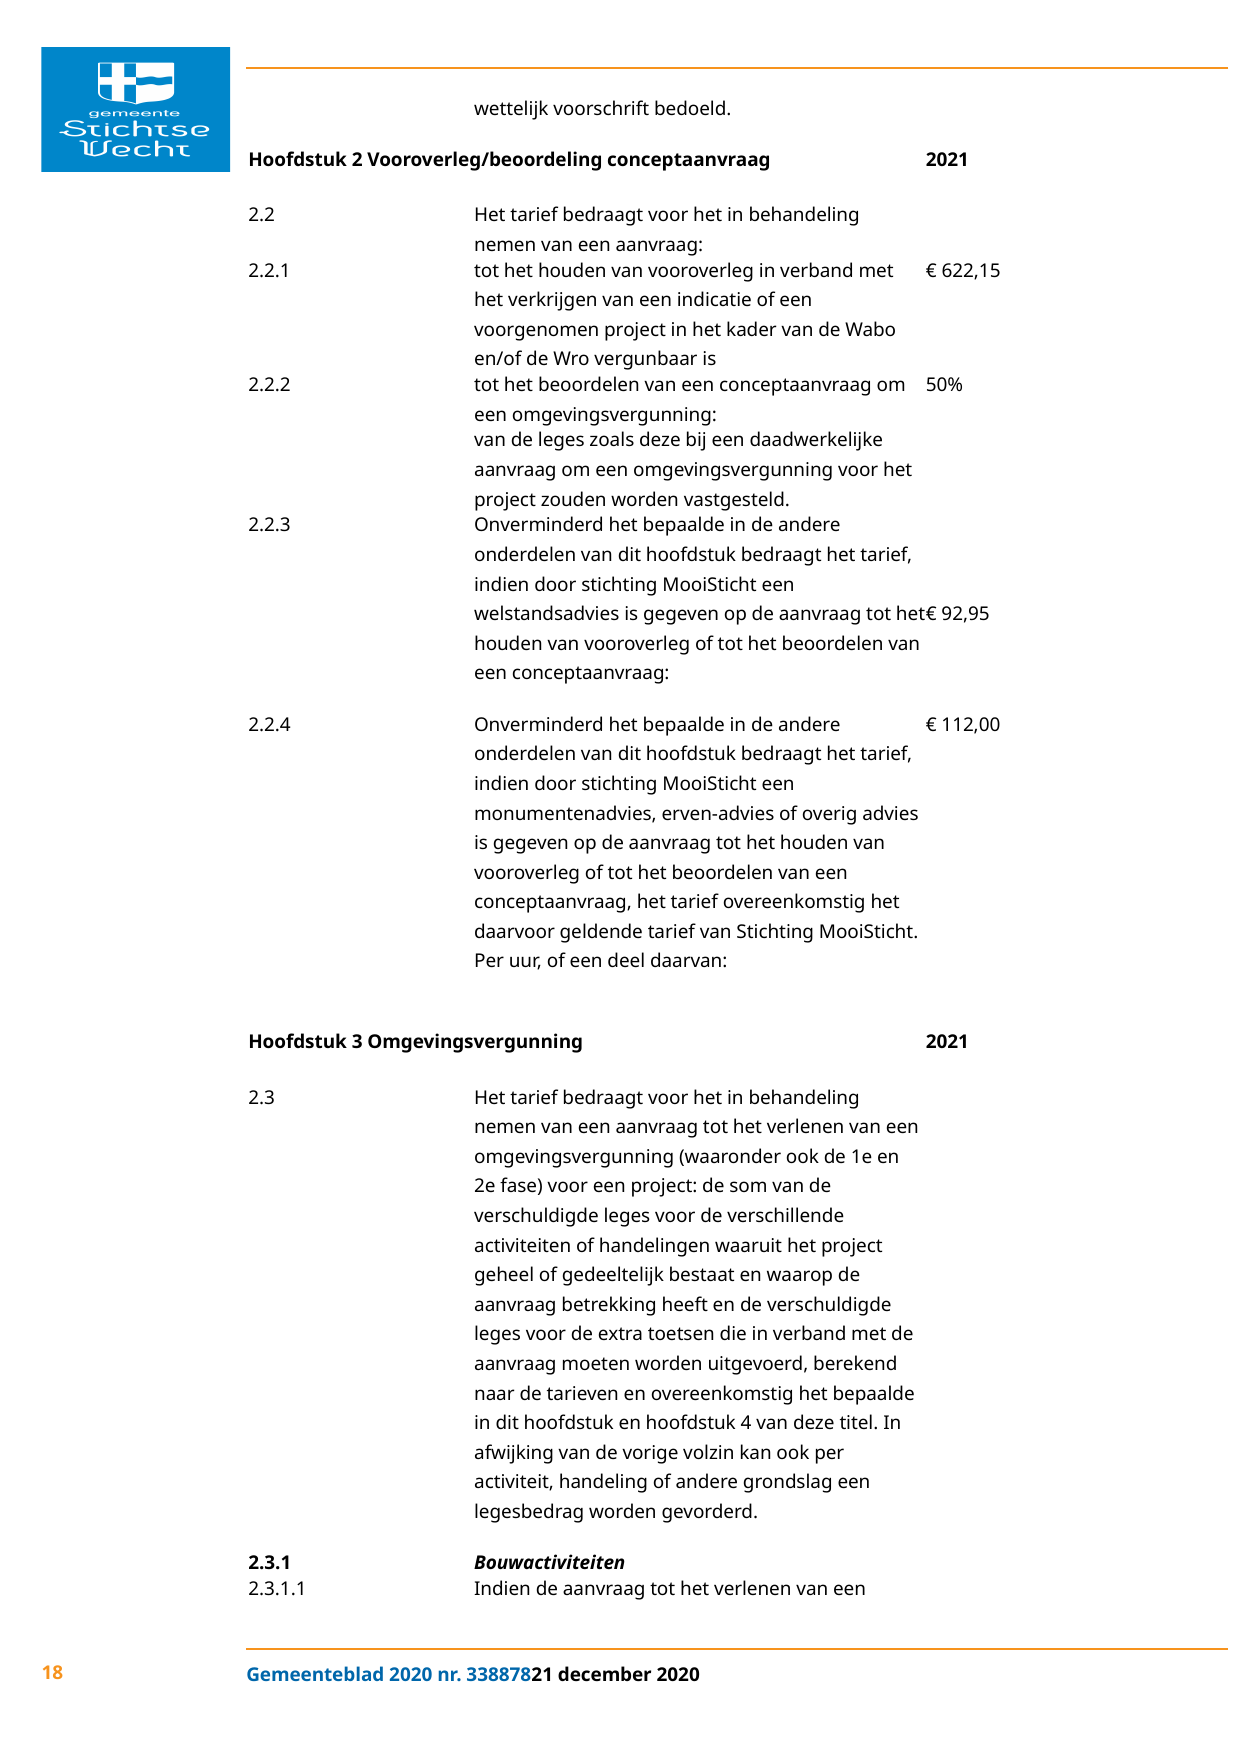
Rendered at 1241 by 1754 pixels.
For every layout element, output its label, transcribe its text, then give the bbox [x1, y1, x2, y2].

table_cell Hoofdstuk 3 Omgevingsvergunning [248, 1029, 926, 1084]
table_cell [926, 427, 1152, 512]
table_cell 50% [926, 371, 1152, 427]
table_cell [926, 1524, 1152, 1549]
table_cell Onverminderd het bepaalde in de andere onderdelen van dit hoofdstuk bedraagt het tarief, indien door stichting MooiSticht een welstandsadvies is gegeven op de aanvraag tot het houden van vooroverleg of tot het beoordelen van een conceptaanvraag: [474, 512, 926, 685]
table_cell [926, 685, 1152, 711]
picture [99, 63, 135, 101]
table_cell [474, 121, 926, 146]
table_cell [926, 95, 1152, 121]
table_cell Hoofdstuk 2 Vooroverleg/beoordeling conceptaanvraag [248, 146, 926, 202]
table_cell Bouwactiviteiten [474, 1550, 926, 1575]
table_cell 2.2.1 [248, 257, 474, 371]
table_cell [248, 427, 474, 512]
table_cell 2.2.3 [248, 512, 474, 685]
table_cell [248, 685, 474, 711]
table_cell Het tarief bedraagt voor het in behandeling nemen van een aanvraag: [474, 202, 926, 257]
table_cell 2.3.1.1 [248, 1575, 474, 1601]
table_cell tot het beoordelen van een conceptaanvraag om een omgevingsvergunning: [474, 371, 926, 427]
table_cell [248, 1524, 474, 1549]
table_cell [926, 1550, 1152, 1575]
table_cell 2021 [926, 146, 1152, 202]
table_cell [926, 1575, 1152, 1601]
table_cell [926, 202, 1152, 257]
table_cell [248, 95, 474, 121]
table_cell [474, 685, 926, 711]
table_cell [926, 1084, 1152, 1524]
table_cell 2.3 [248, 1084, 474, 1524]
table_cell Indien de aanvraag tot het verlenen van een [474, 1575, 926, 1601]
table_cell € 112,00 [926, 711, 1152, 973]
table_cell Onverminderd het bepaalde in de andere onderdelen van dit hoofdstuk bedraagt het tarief, indien door stichting MooiSticht een monumentenadvies, erven-advies of overig advies is gegeven op de aanvraag tot het houden van vooroverleg of tot het beoordelen van een conceptaanvraag, het tarief overeenkomstig het daarvoor geldende tarief van Stichting MooiSticht. Per uur, of een deel daarvan: [474, 711, 926, 973]
table_cell 2.2 [248, 202, 474, 257]
table_cell 2021 [926, 1029, 1152, 1084]
table_cell € 92,95 [926, 512, 1152, 685]
table_cell tot het houden van vooroverleg in verband met het verkrijgen van een indicatie of een voorgenomen project in het kader van de Wabo en/of de Wro vergunbaar is [474, 257, 926, 371]
table_cell [248, 121, 474, 146]
table_cell 2.3.1 [248, 1550, 474, 1575]
table_cell wettelijk voorschrift bedoeld. [474, 95, 926, 121]
picture [137, 63, 174, 103]
table_cell [926, 121, 1152, 146]
table_cell [474, 1524, 926, 1549]
table_cell [248, 973, 474, 1029]
table_cell 2.2.2 [248, 371, 474, 427]
table_cell € 622,15 [926, 257, 1152, 371]
table_cell van de leges zoals deze bij een daadwerkelijke aanvraag om een omgevingsvergunning voor het project zouden worden vastgesteld. [474, 427, 926, 512]
table_cell [926, 973, 1152, 1029]
table_cell Het tarief bedraagt voor het in behandeling nemen van een aanvraag tot het verlenen van een omgevingsvergunning (waaronder ook de 1e en 2e fase) voor een project: de som van de verschuldigde leges voor de verschillende activiteiten of handelingen waaruit het project geheel of gedeeltelijk bestaat en waarop de aanvraag betrekking heeft en de verschuldigde leges voor de extra toetsen die in verband met de aanvraag moeten worden uitgevoerd, berekend naar de tarieven en overeenkomstig het bepaalde in dit hoofdstuk en hoofdstuk 4 van deze titel. In afwijking van de vorige volzin kan ook per activiteit, handeling of andere grondslag een legesbedrag worden gevorderd. [474, 1084, 926, 1524]
table_cell [474, 973, 926, 1029]
table_cell 2.2.4 [248, 711, 474, 973]
